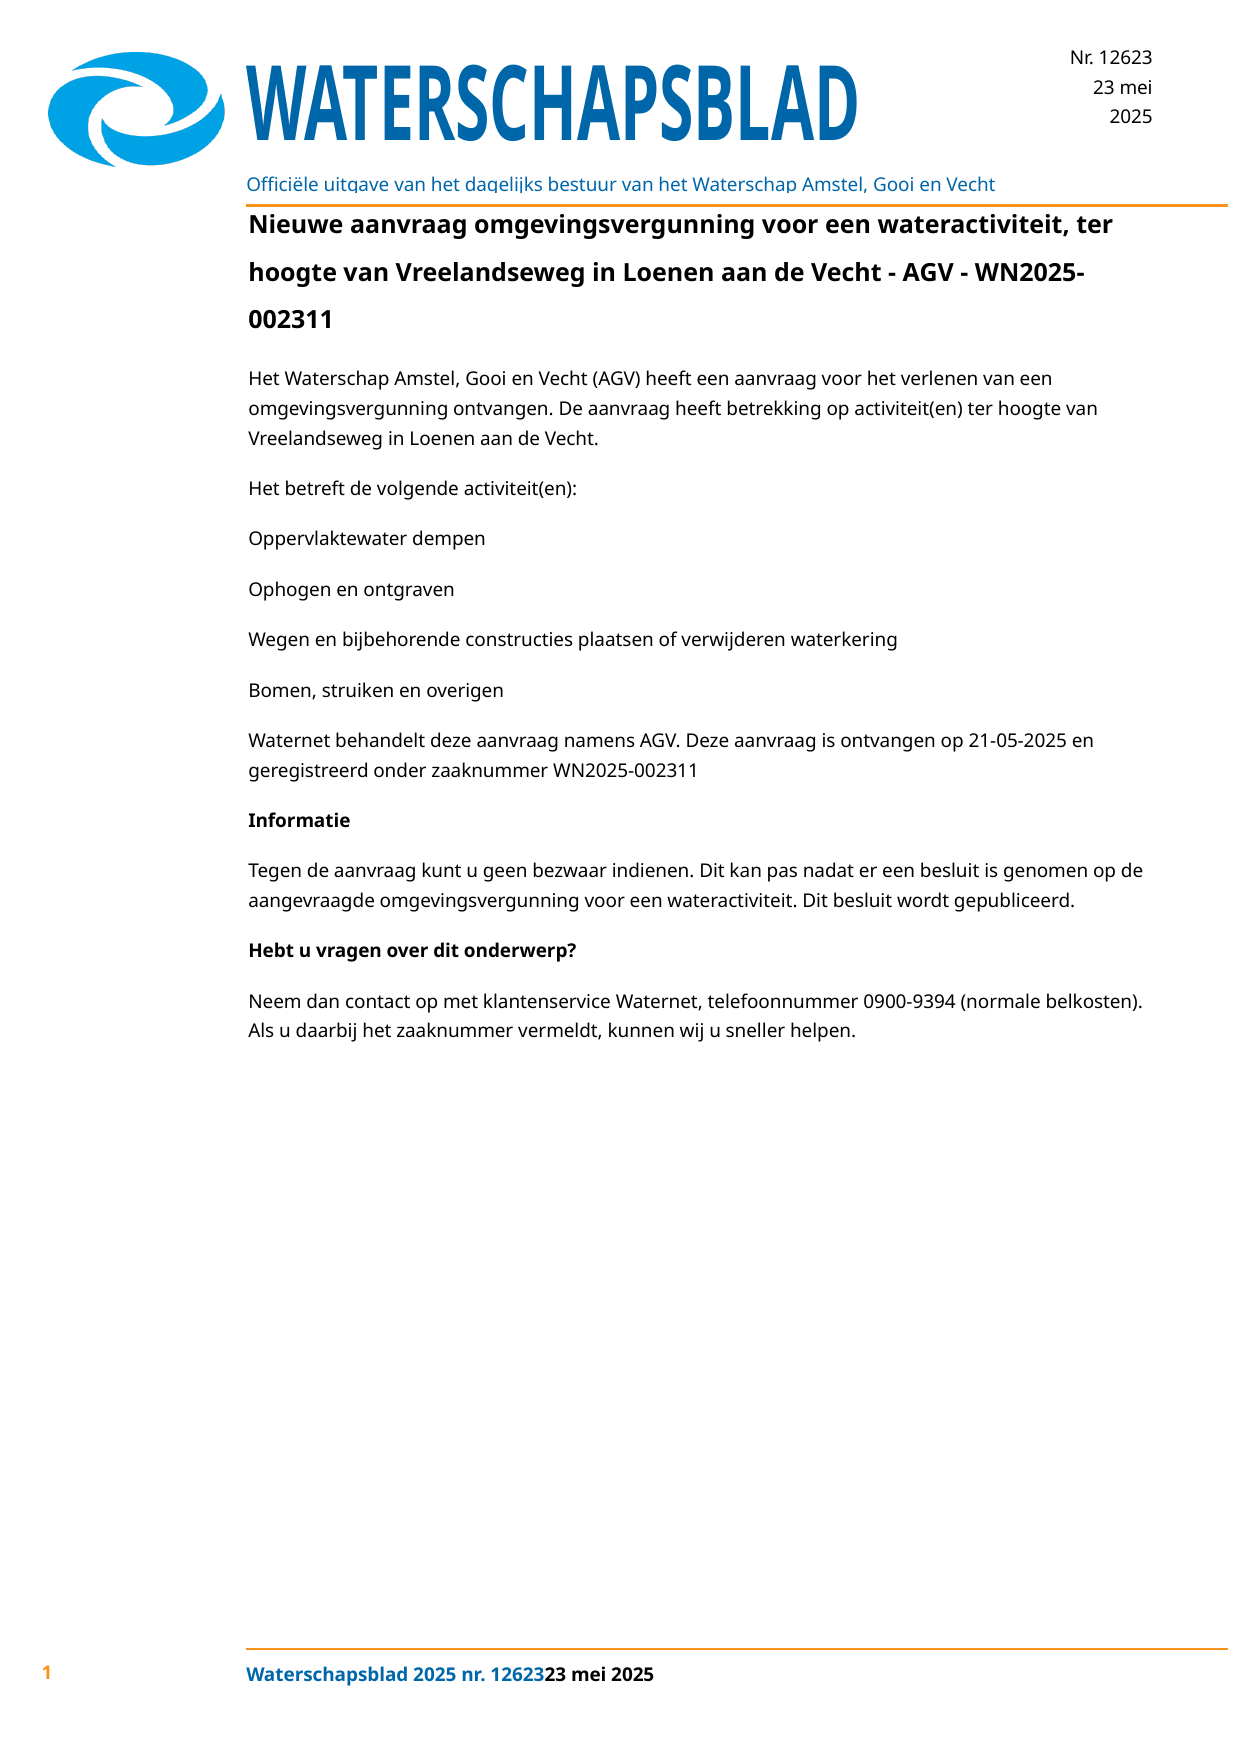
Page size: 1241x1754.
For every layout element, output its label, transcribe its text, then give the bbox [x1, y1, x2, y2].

text Neem dan contact op met klantenservice Waternet, telefoonnummer 0900-9394 (normale belkosten). Als u daarbij het zaaknummer vermeldt, kunnen wij u sneller helpen. [248, 988, 1152, 1043]
text Tegen de aanvraag kunt u geen bezwaar indienen. Dit kan pas nadat er een besluit is genomen op de aangevraagde omgevingsvergunning voor een wateractiviteit. Dit besluit wordt gepubliceerd. [248, 858, 1152, 913]
text Oppervlaktewater dempen [248, 526, 1152, 551]
text Informatie [248, 807, 1152, 833]
text Bomen, struiken en overigen [248, 677, 1152, 702]
picture [41, 47, 231, 172]
text Het betreft de volgende activiteit(en): [248, 475, 1152, 501]
text Waternet behandelt deze aanvraag namens AGV. Deze aanvraag is ontvangen op 21-05-2025 en geregistreerd onder zaaknummer WN2025-002311 [248, 727, 1152, 782]
text Ophogen en ontgraven [248, 576, 1152, 602]
text Nieuwe aanvraag omgevingsvergunning voor een wateractiviteit, ter hoogte van Vreelandseweg in Loenen aan de Vecht - AGV - WN2025-002311 [248, 207, 1152, 336]
text Wegen en bijbehorende constructies plaatsen of verwijderen waterkering [248, 626, 1152, 652]
text Hebt u vragen over dit onderwerp? [248, 938, 1152, 963]
text Het Waterschap Amstel, Gooi en Vecht (AGV) heeft een aanvraag voor het verlenen van een omgevingsvergunning ontvangen. De aanvraag heeft betrekking op activiteit(en) ter hoogte van Vreelandseweg in Loenen aan de Vecht. [248, 366, 1152, 450]
